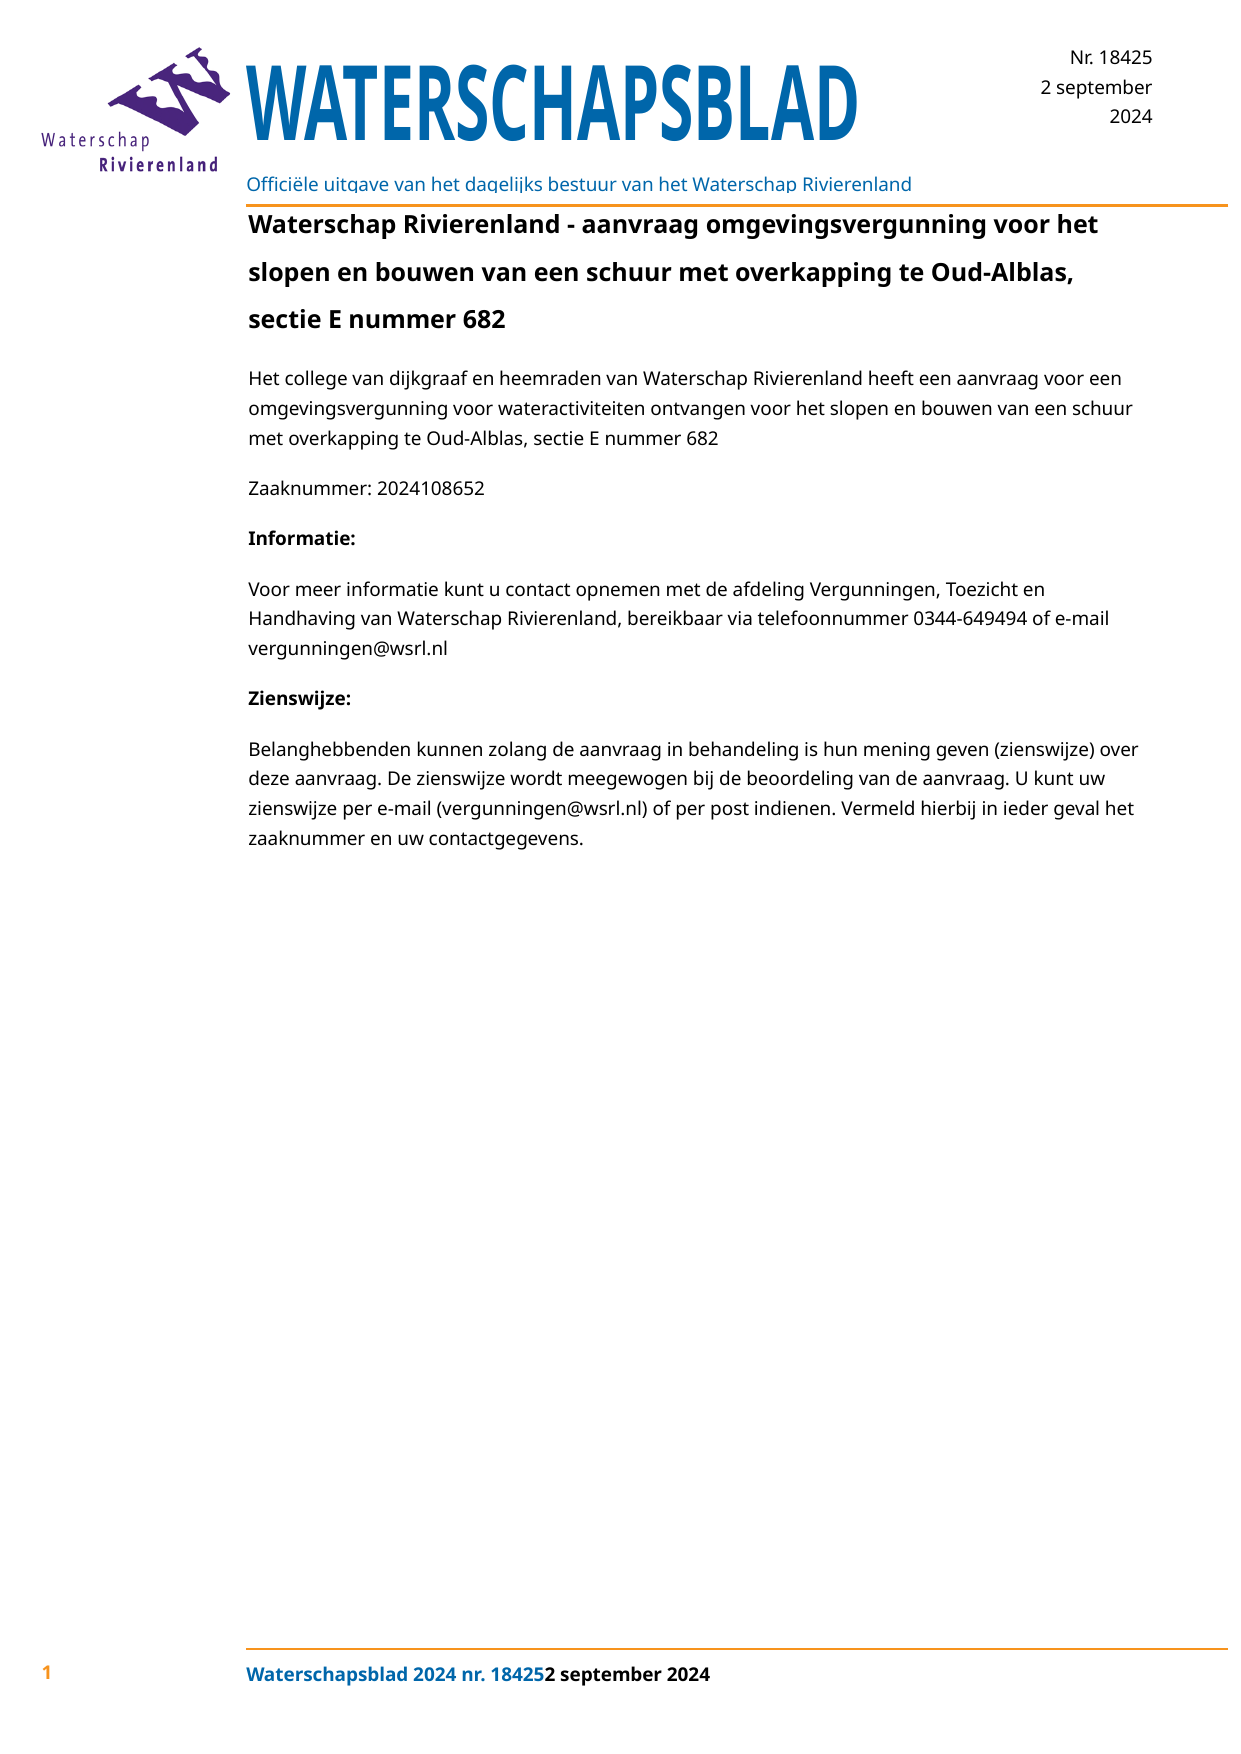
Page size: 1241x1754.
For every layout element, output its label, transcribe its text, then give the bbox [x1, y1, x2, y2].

text Het college van dijkgraaf en heemraden van Waterschap Rivierenland heeft een aanvraag voor een omgevingsvergunning voor wateractiviteiten ontvangen voor het slopen en bouwen van een schuur met overkapping te Oud-Alblas, sectie E nummer 682 [248, 366, 1152, 450]
text Informatie: [248, 526, 1152, 551]
text Zaaknummer: 2024108652 [248, 475, 1152, 501]
text Belanghebbenden kunnen zolang de aanvraag in behandeling is hun mening geven (zienswijze) over deze aanvraag. De zienswijze wordt meegewogen bij de beoordeling van de aanvraag. U kunt uw zienswijze per e-mail (vergunningen@wsrl.nl) of per post indienen. Vermeld hierbij in ieder geval het zaaknummer en uw contactgegevens. [248, 736, 1152, 850]
text Waterschap Rivierenland - aanvraag omgevingsvergunning voor het slopen en bouwen van een schuur met overkapping te Oud-Alblas, sectie E nummer 682 [248, 207, 1152, 336]
picture [41, 47, 231, 172]
text Voor meer informatie kunt u contact opnemen met de afdeling Vergunningen, Toezicht en Handhaving van Waterschap Rivierenland, bereikbaar via telefoonnummer 0344-649494 of e-mail vergunningen@wsrl.nl [248, 576, 1152, 661]
text Zienswijze: [248, 686, 1152, 711]
